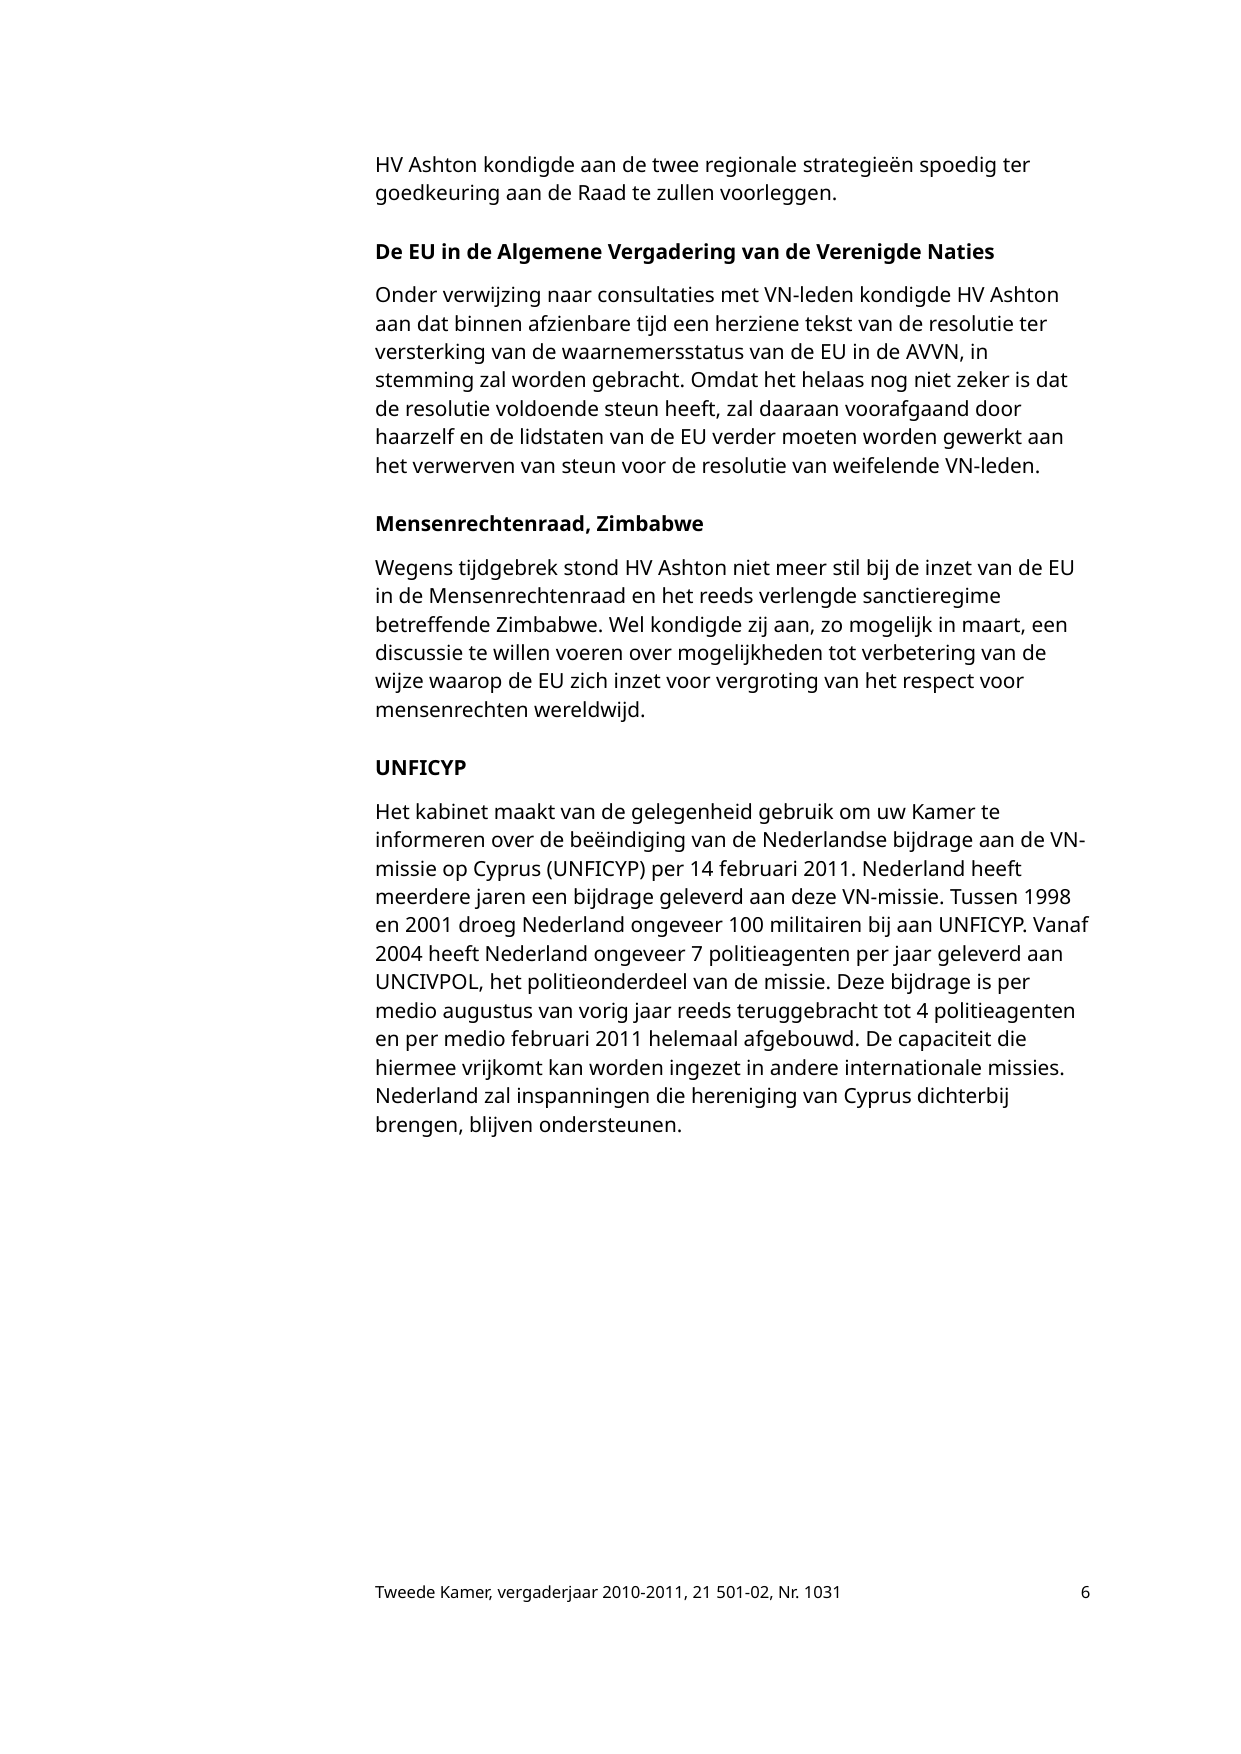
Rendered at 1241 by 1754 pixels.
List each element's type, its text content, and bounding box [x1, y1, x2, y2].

text HV Ashton kondigde aan de twee regionale strategieën spoedig ter goedkeuring aan de Raad te zullen voorleggen. [375, 150, 1090, 207]
text Het kabinet maakt van de gelegenheid gebruik om uw Kamer te informeren over de beëindiging van de Nederlandse bijdrage aan de VN-missie op Cyprus (UNFICYP) per 14 februari 2011. Nederland heeft meerdere jaren een bijdrage geleverd aan deze VN-missie. Tussen 1998 en 2001 droeg Nederland ongeveer 100 militairen bij aan UNFICYP. Vanaf 2004 heeft Nederland ongeveer 7 politieagenten per jaar geleverd aan UNCIVPOL, het politieonderdeel van de missie. Deze bijdrage is per medio augustus van vorig jaar reeds teruggebracht tot 4 politieagenten en per medio februari 2011 helemaal afgebouwd. De capaciteit die hiermee vrijkomt kan worden ingezet in andere internationale missies. Nederland zal inspanningen die hereniging van Cyprus dichterbij brengen, blijven ondersteunen. [375, 797, 1090, 1138]
text Wegens tijdgebrek stond HV Ashton niet meer stil bij de inzet van de EU in de Mensenrechtenraad en het reeds verlengde sanctieregime betreffende Zimbabwe. Wel kondigde zij aan, zo mogelijk in maart, een discussie te willen voeren over mogelijkheden tot verbetering van de wijze waarop de EU zich inzet voor vergroting van het respect voor mensenrechten wereldwijd. [375, 553, 1090, 723]
text De EU in de Algemene Vergadering van de Verenigde Naties [375, 237, 1090, 265]
text UNFICYP [375, 753, 1090, 782]
text Mensenrechtenraad, Zimbabwe [375, 509, 1090, 538]
text Onder verwijzing naar consultaties met VN-leden kondigde HV Ashton aan dat binnen afzienbare tijd een herziene tekst van de resolutie ter versterking van de waarnemersstatus van de EU in de AVVN, in stemming zal worden gebracht. Omdat het helaas nog niet zeker is dat de resolutie voldoende steun heeft, zal daaraan voorafgaand door haarzelf en de lidstaten van de EU verder moeten worden gewerkt aan het verwerven van steun voor de resolutie van weifelende VN-leden. [375, 280, 1090, 479]
